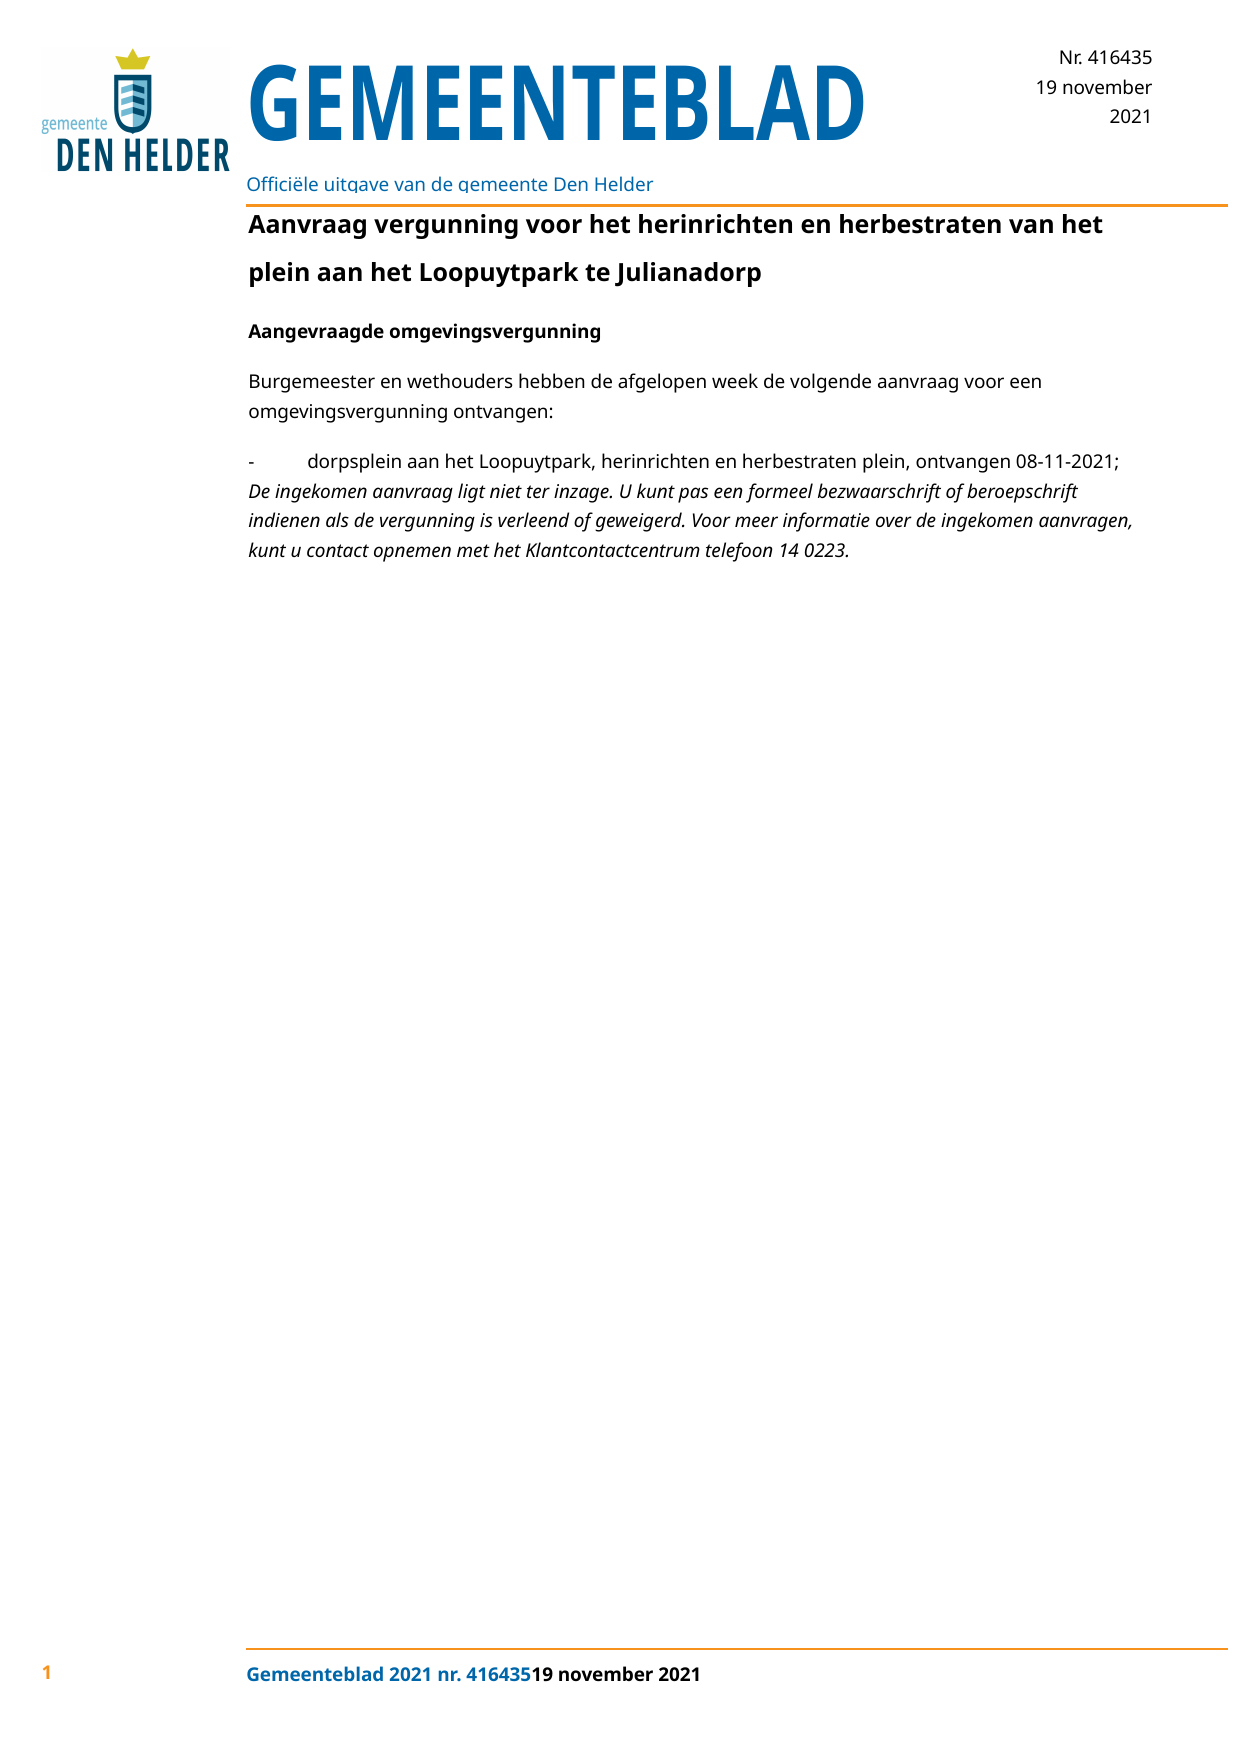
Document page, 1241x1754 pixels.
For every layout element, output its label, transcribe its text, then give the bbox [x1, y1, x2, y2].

text Aangevraagde omgevingsvergunning [248, 318, 1152, 344]
text Burgemeester en wethouders hebben de afgelopen week de volgende aanvraag voor een omgevingsvergunning ontvangen: [248, 368, 1152, 424]
picture [41, 47, 231, 172]
list dorpsplein aan het Loopuytpark, herinrichten en herbestraten plein, ontvangen 08-11-2021; [248, 448, 1152, 474]
picture [130, 157, 135, 172]
text Aanvraag vergunning voor het herinrichten en herbestraten van het plein aan het Loopuytpark te Julianadorp [248, 207, 1152, 288]
picture [220, 160, 224, 172]
picture [100, 154, 106, 172]
picture [182, 144, 187, 165]
picture [63, 144, 68, 165]
text De ingekomen aanvraag ligt niet ter inzage. U kunt pas een formeel bezwaarschrift of beroepschrift indienen als de vergunning is verleend of geweigerd. Voor meer informatie over de ingekomen aanvragen, kunt u contact opnemen met het Klantcontactcentrum telefoon 14 0223. [248, 478, 1152, 563]
